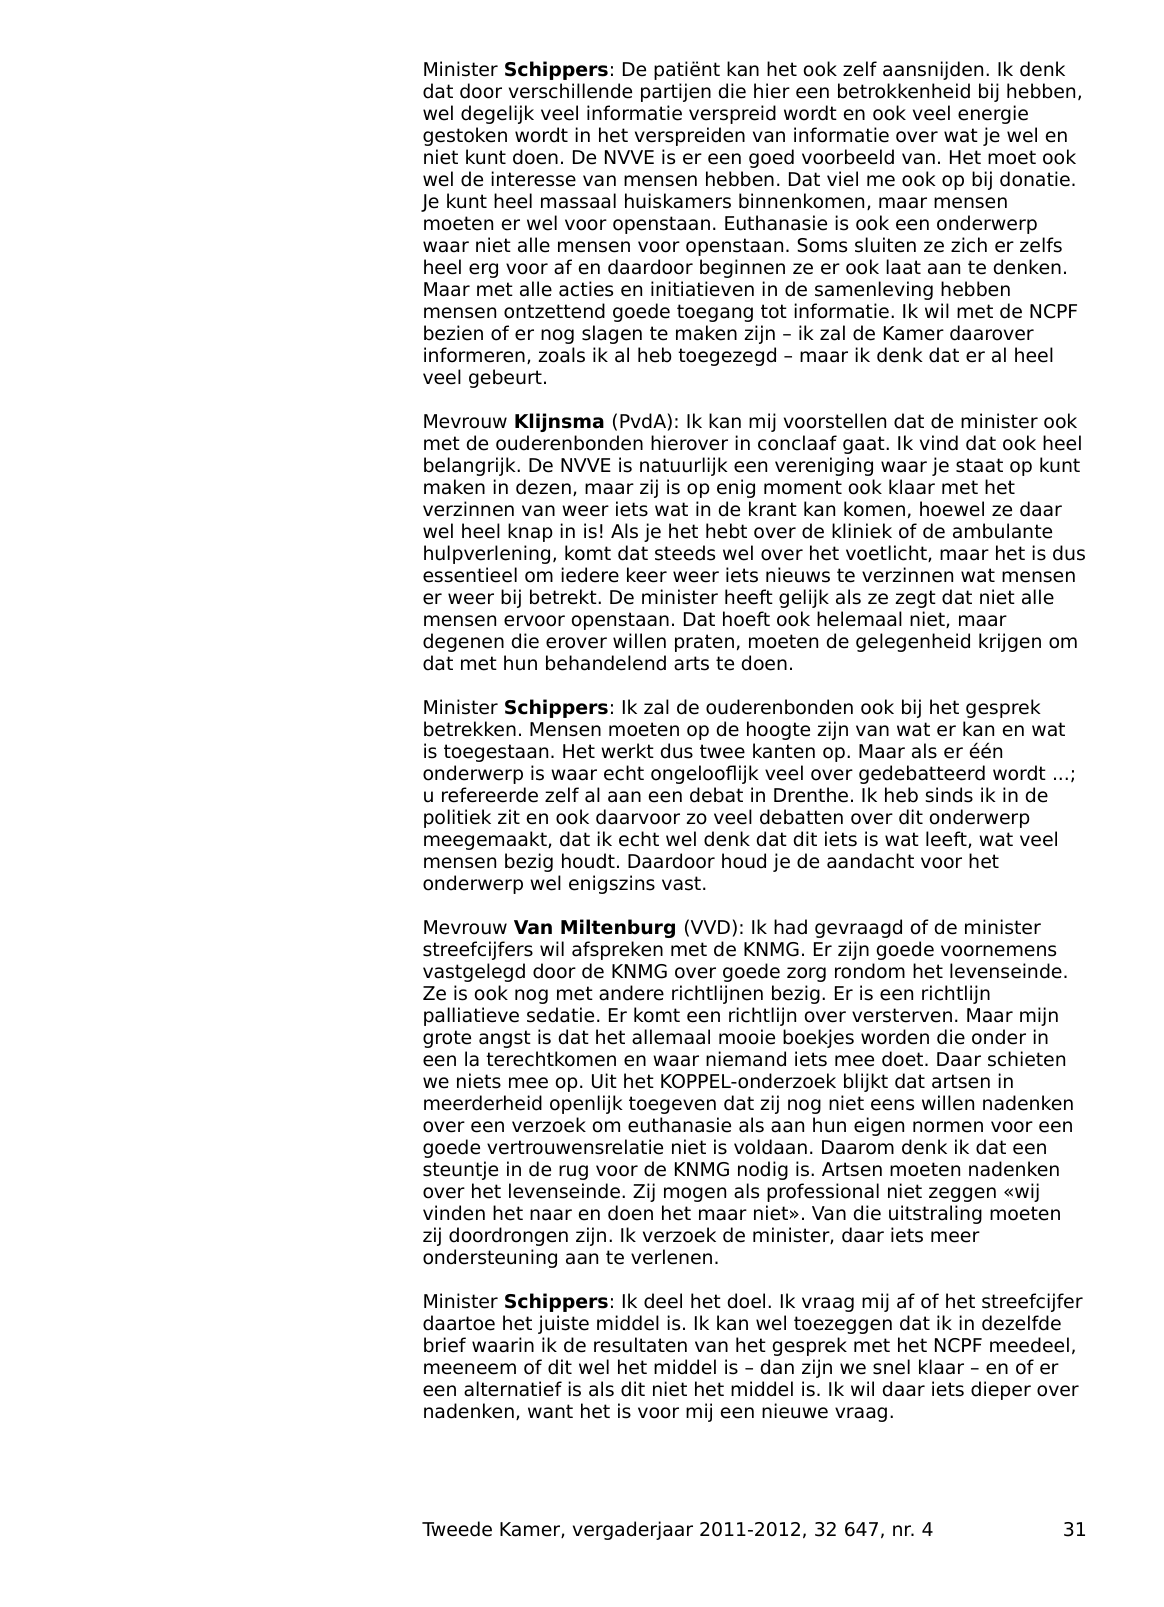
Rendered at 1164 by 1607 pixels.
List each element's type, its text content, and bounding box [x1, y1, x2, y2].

text Minister Schippers: Ik zal de ouderenbonden ook bij het gesprek betrekken. Mensen moeten op de hoogte zijn van wat er kan en wat is toegestaan. Het werkt dus twee kanten op. Maar als er één onderwerp is waar echt ongelooflijk veel over gedebatteerd wordt ...; u refereerde zelf al aan een debat in Drenthe. Ik heb sinds ik in de politiek zit en ook daarvoor zo veel debatten over dit onderwerp meegemaakt, dat ik echt wel denk dat dit iets is wat leeft, wat veel mensen bezig houdt. Daardoor houd je de aandacht voor het onderwerp wel enigszins vast. [422, 697, 1087, 895]
text Mevrouw Van Miltenburg (VVD): Ik had gevraagd of de minister streefcijfers wil afspreken met de KNMG. Er zijn goede voornemens vastgelegd door de KNMG over goede zorg rondom het levenseinde. Ze is ook nog met andere richtlijnen bezig. Er is een richtlijn palliatieve sedatie. Er komt een richtlijn over versterven. Maar mijn grote angst is dat het allemaal mooie boekjes worden die onder in een la terechtkomen en waar niemand iets mee doet. Daar schieten we niets mee op. Uit het KOPPEL-onderzoek blijkt dat artsen in meerderheid openlijk toegeven dat zij nog niet eens willen nadenken over een verzoek om euthanasie als aan hun eigen normen voor een goede vertrouwensrelatie niet is voldaan. Daarom denk ik dat een steuntje in de rug voor de KNMG nodig is. Artsen moeten nadenken over het levenseinde. Zij mogen als professional niet zeggen «wij vinden het naar en doen het maar niet». Van die uitstraling moeten zij doordrongen zijn. Ik verzoek de minister, daar iets meer ondersteuning aan te verlenen. [422, 917, 1087, 1268]
text Minister Schippers: Ik deel het doel. Ik vraag mij af of het streefcijfer daartoe het juiste middel is. Ik kan wel toezeggen dat ik in dezelfde brief waarin ik de resultaten van het gesprek met het NCPF meedeel, meeneem of dit wel het middel is – dan zijn we snel klaar – en of er een alternatief is als dit niet het middel is. Ik wil daar iets dieper over nadenken, want het is voor mij een nieuwe vraag. [422, 1291, 1087, 1423]
text Minister Schippers: De patiënt kan het ook zelf aansnijden. Ik denk dat door verschillende partijen die hier een betrokkenheid bij hebben, wel degelijk veel informatie verspreid wordt en ook veel energie gestoken wordt in het verspreiden van informatie over wat je wel en niet kunt doen. De NVVE is er een goed voorbeeld van. Het moet ook wel de interesse van mensen hebben. Dat viel me ook op bij donatie. Je kunt heel massaal huiskamers binnenkomen, maar mensen moeten er wel voor openstaan. Euthanasie is ook een onderwerp waar niet alle mensen voor openstaan. Soms sluiten ze zich er zelfs heel erg voor af en daardoor beginnen ze er ook laat aan te denken. Maar met alle acties en initiatieven in de samenleving hebben mensen ontzettend goede toegang tot informatie. Ik wil met de NCPF bezien of er nog slagen te maken zijn – ik zal de Kamer daarover informeren, zoals ik al heb toegezegd – maar ik denk dat er al heel veel gebeurt. [422, 59, 1087, 389]
text Mevrouw Klijnsma (PvdA): Ik kan mij voorstellen dat de minister ook met de ouderenbonden hierover in conclaaf gaat. Ik vind dat ook heel belangrijk. De NVVE is natuurlijk een vereniging waar je staat op kunt maken in dezen, maar zij is op enig moment ook klaar met het verzinnen van weer iets wat in de krant kan komen, hoewel ze daar wel heel knap in is! Als je het hebt over de kliniek of de ambulante hulpverlening, komt dat steeds wel over het voetlicht, maar het is dus essentieel om iedere keer weer iets nieuws te verzinnen wat mensen er weer bij betrekt. De minister heeft gelijk als ze zegt dat niet alle mensen ervoor openstaan. Dat hoeft ook helemaal niet, maar degenen die erover willen praten, moeten de gelegenheid krijgen om dat met hun behandelend arts te doen. [422, 411, 1087, 675]
